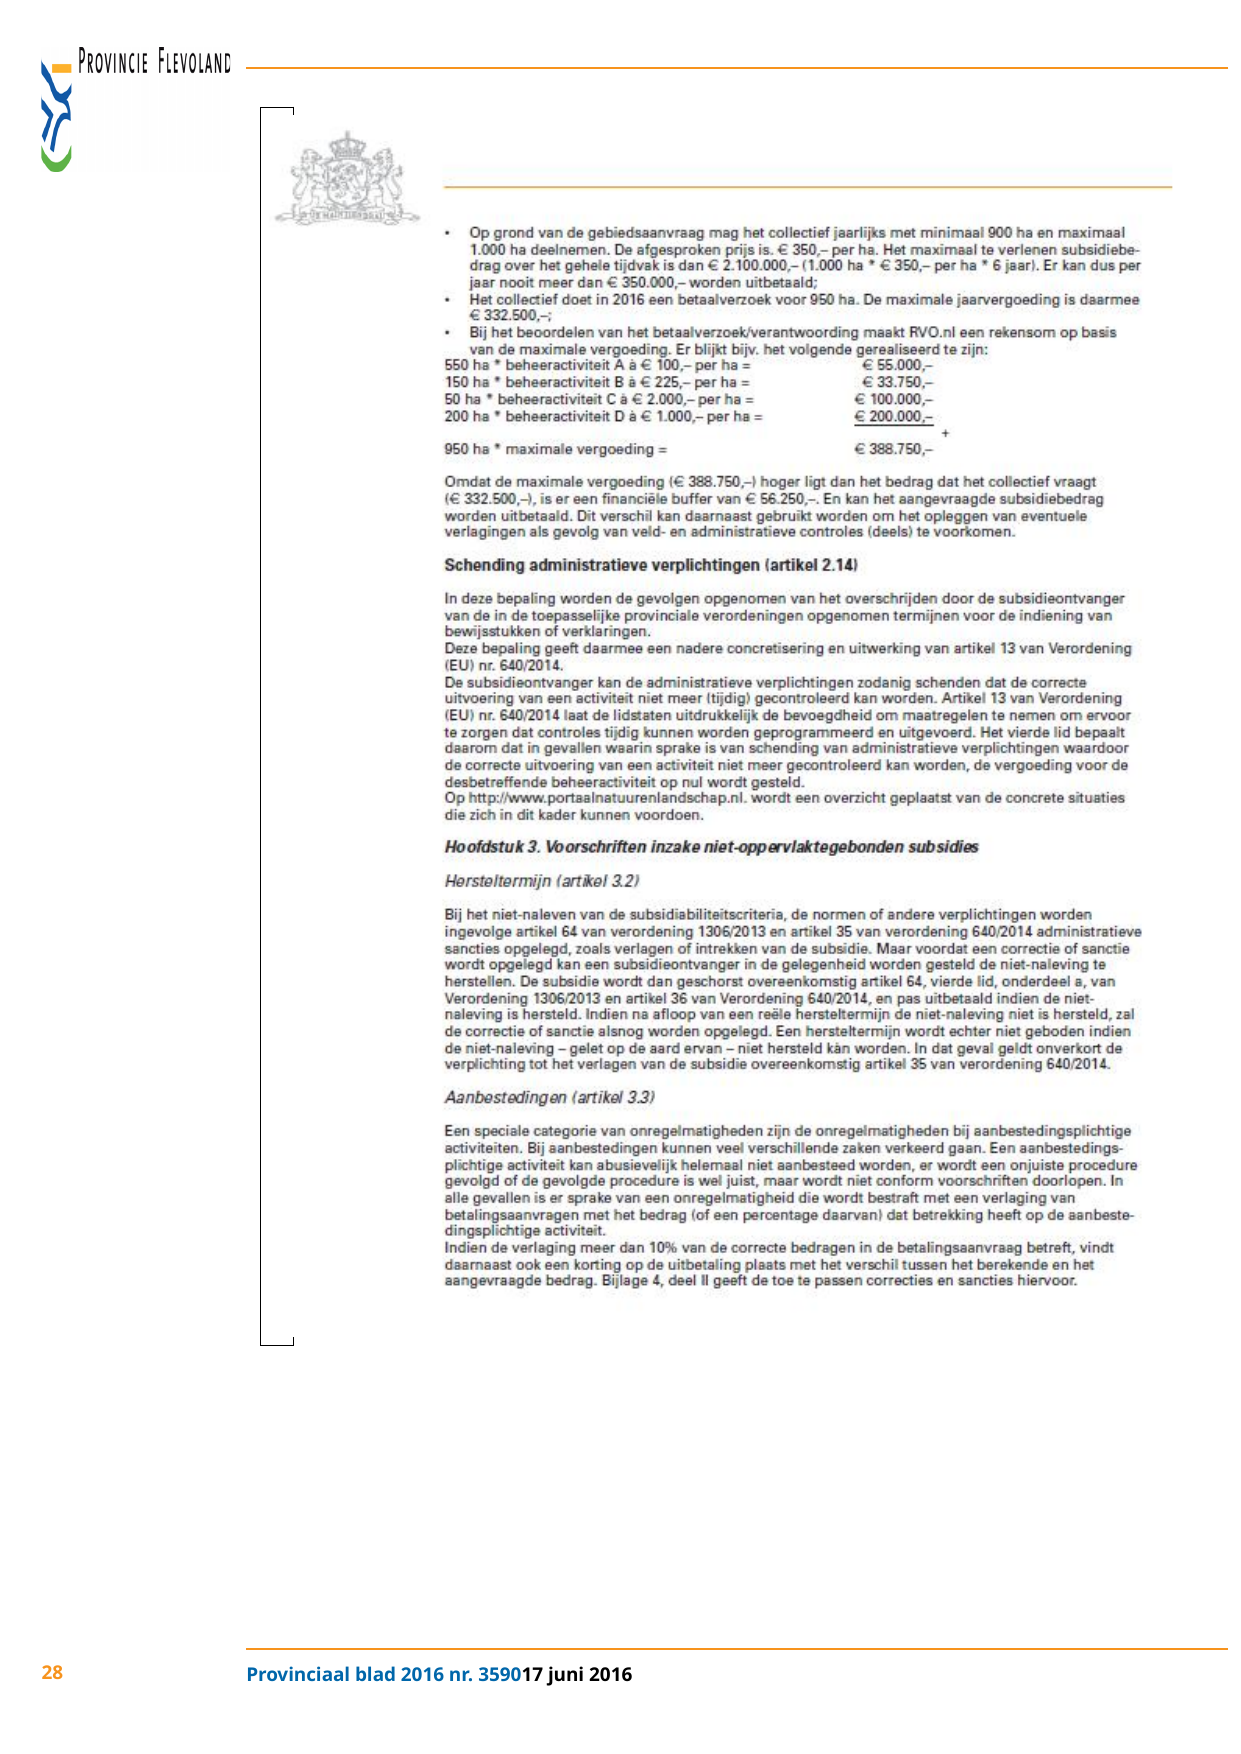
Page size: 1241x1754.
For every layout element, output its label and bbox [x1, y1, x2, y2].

picture [268, 115, 1173, 1337]
picture [41, 47, 231, 172]
